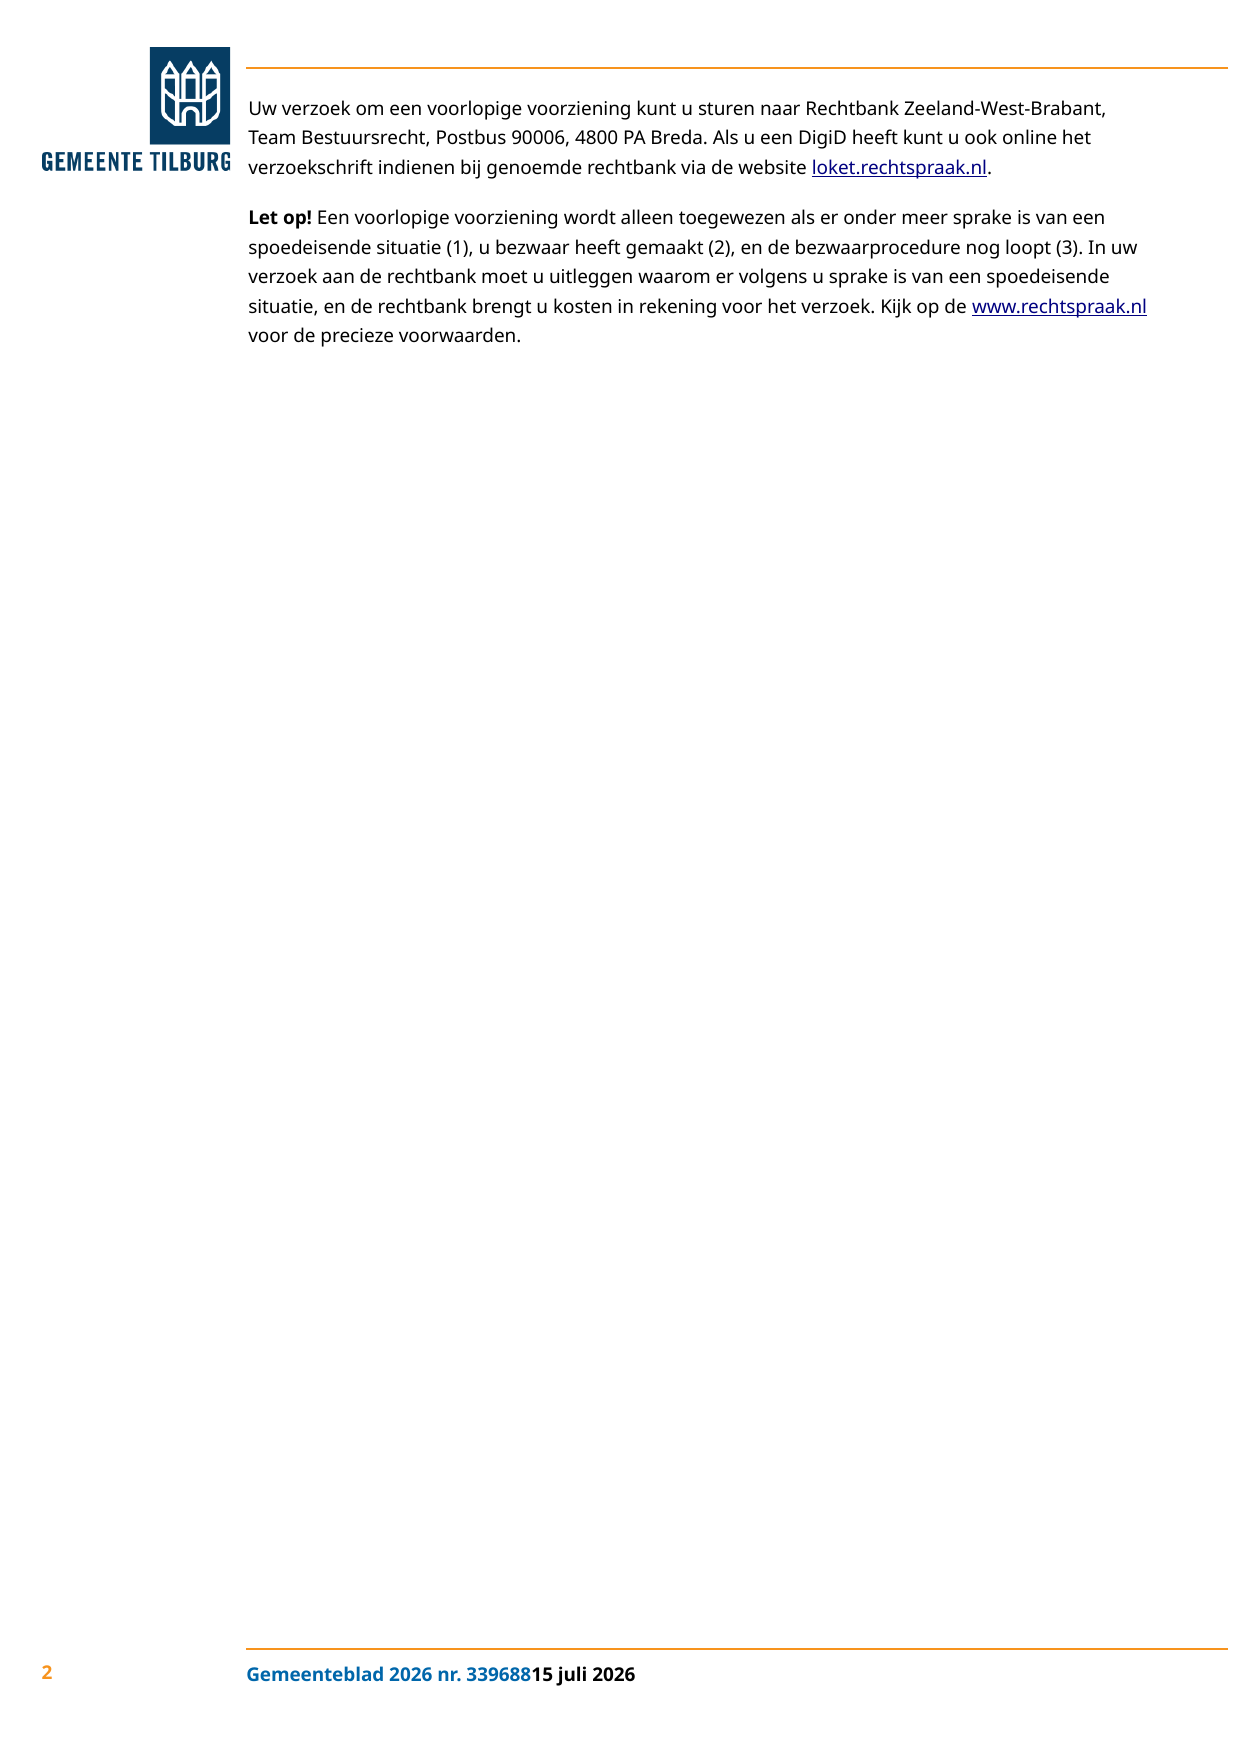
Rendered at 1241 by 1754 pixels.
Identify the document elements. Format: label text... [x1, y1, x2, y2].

picture [41, 47, 231, 172]
text Let op! Een voorlopige voorziening wordt alleen toegewezen als er onder meer sprake is van een spoedeisende situatie (1), u bezwaar heeft gemaakt (2), en de bezwaarprocedure nog loopt (3). In uw verzoek aan de rechtbank moet u uitleggen waarom er volgens u sprake is van een spoedeisende situatie, en de rechtbank brengt u kosten in rekening voor het verzoek. Kijk op de www.rechtspraak.nl voor de precieze voorwaarden. [248, 204, 1152, 348]
text Uw verzoek om een voorlopige voorziening kunt u sturen naar Rechtbank Zeeland-West-Brabant, Team Bestuursrecht, Postbus 90006, 4800 PA Breda. Als u een DigiD heeft kunt u ook online het verzoekschrift indienen bij genoemde rechtbank via de website loket.rechtspraak.nl. [248, 95, 1152, 180]
